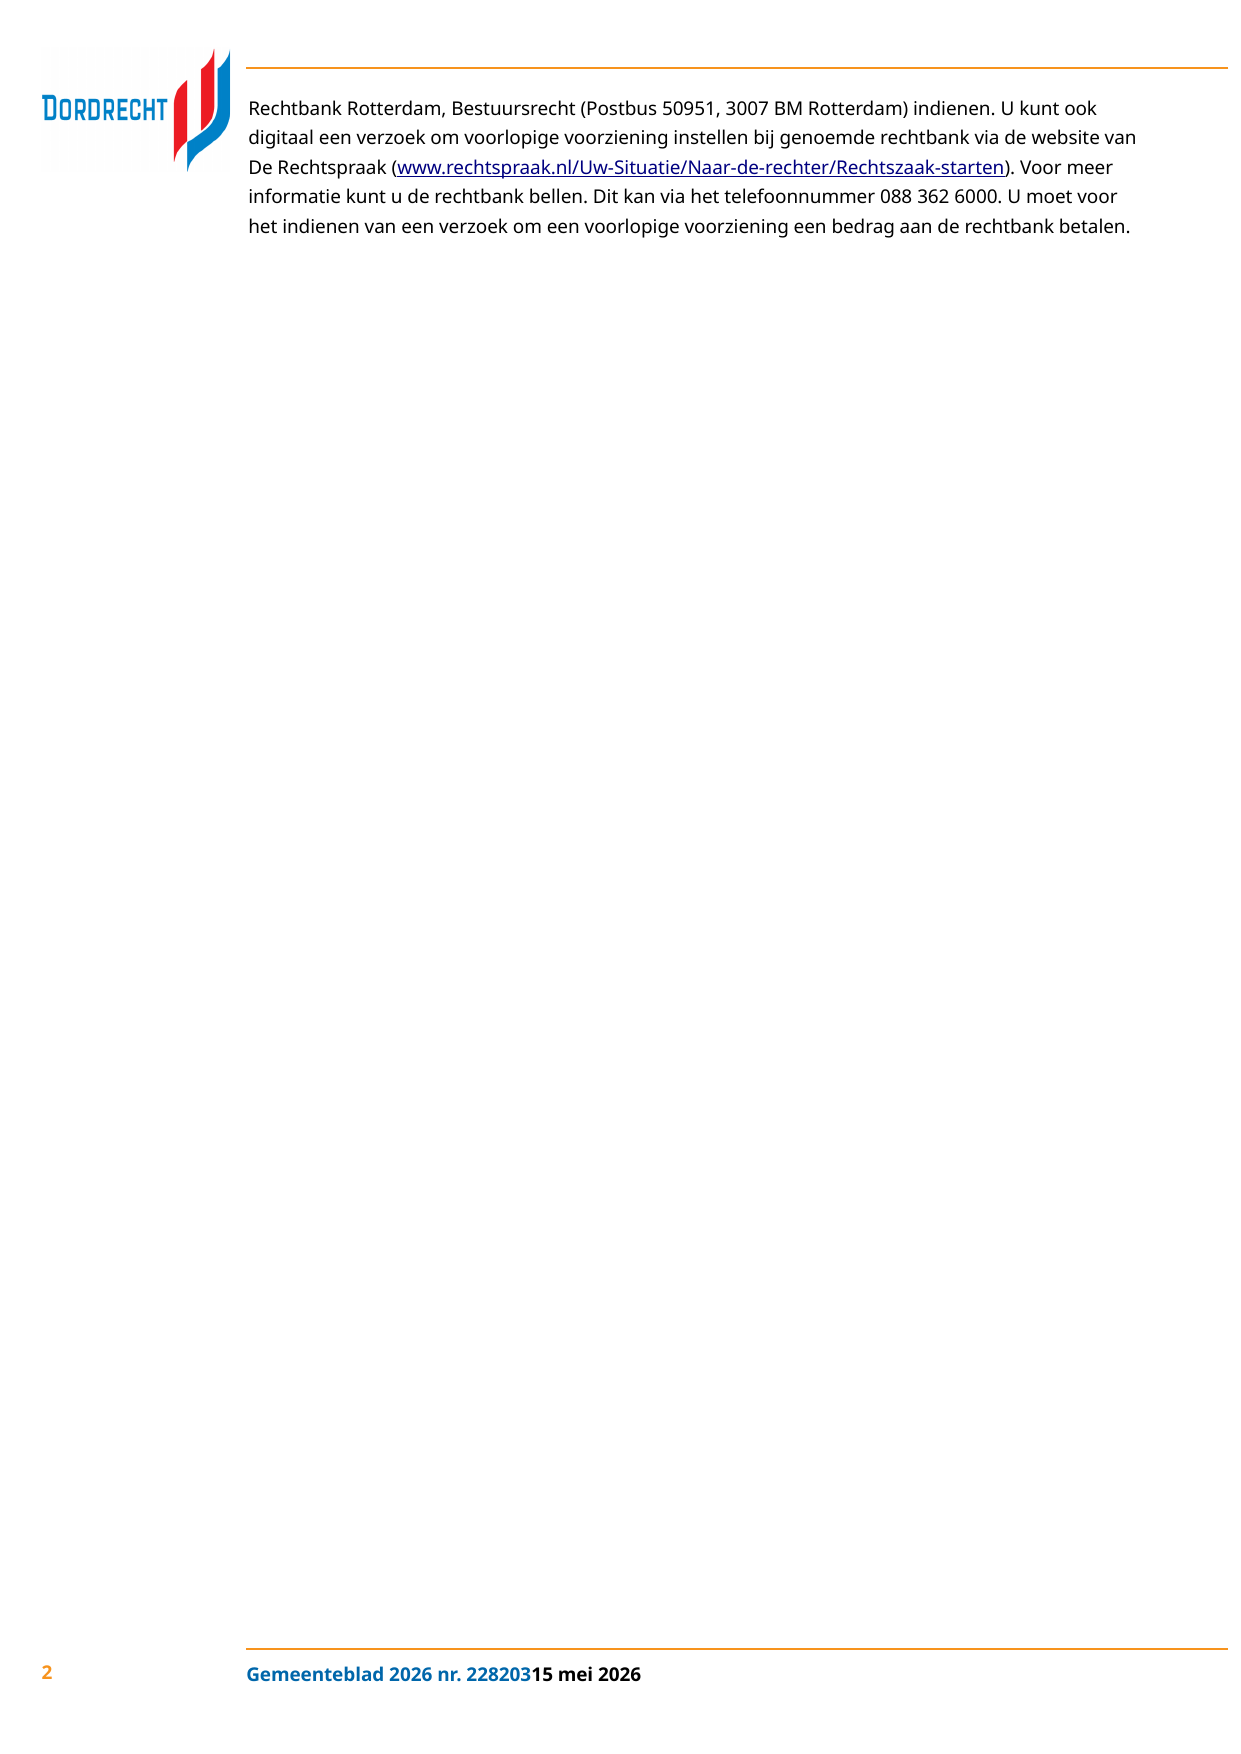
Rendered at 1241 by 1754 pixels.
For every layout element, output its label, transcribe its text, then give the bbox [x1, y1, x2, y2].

picture [41, 47, 231, 172]
text Rechtbank Rotterdam, Bestuursrecht (Postbus 50951, 3007 BM Rotterdam) indienen. U kunt ook digitaal een verzoek om voorlopige voorziening instellen bij genoemde rechtbank via de website van De Rechtspraak (www.rechtspraak.nl/Uw-Situatie/Naar-de-rechter/Rechtszaak-starten). Voor meer informatie kunt u de rechtbank bellen. Dit kan via het telefoonnummer 088 362 6000. U moet voor het indienen van een verzoek om een voorlopige voorziening een bedrag aan de rechtbank betalen. [248, 95, 1152, 239]
